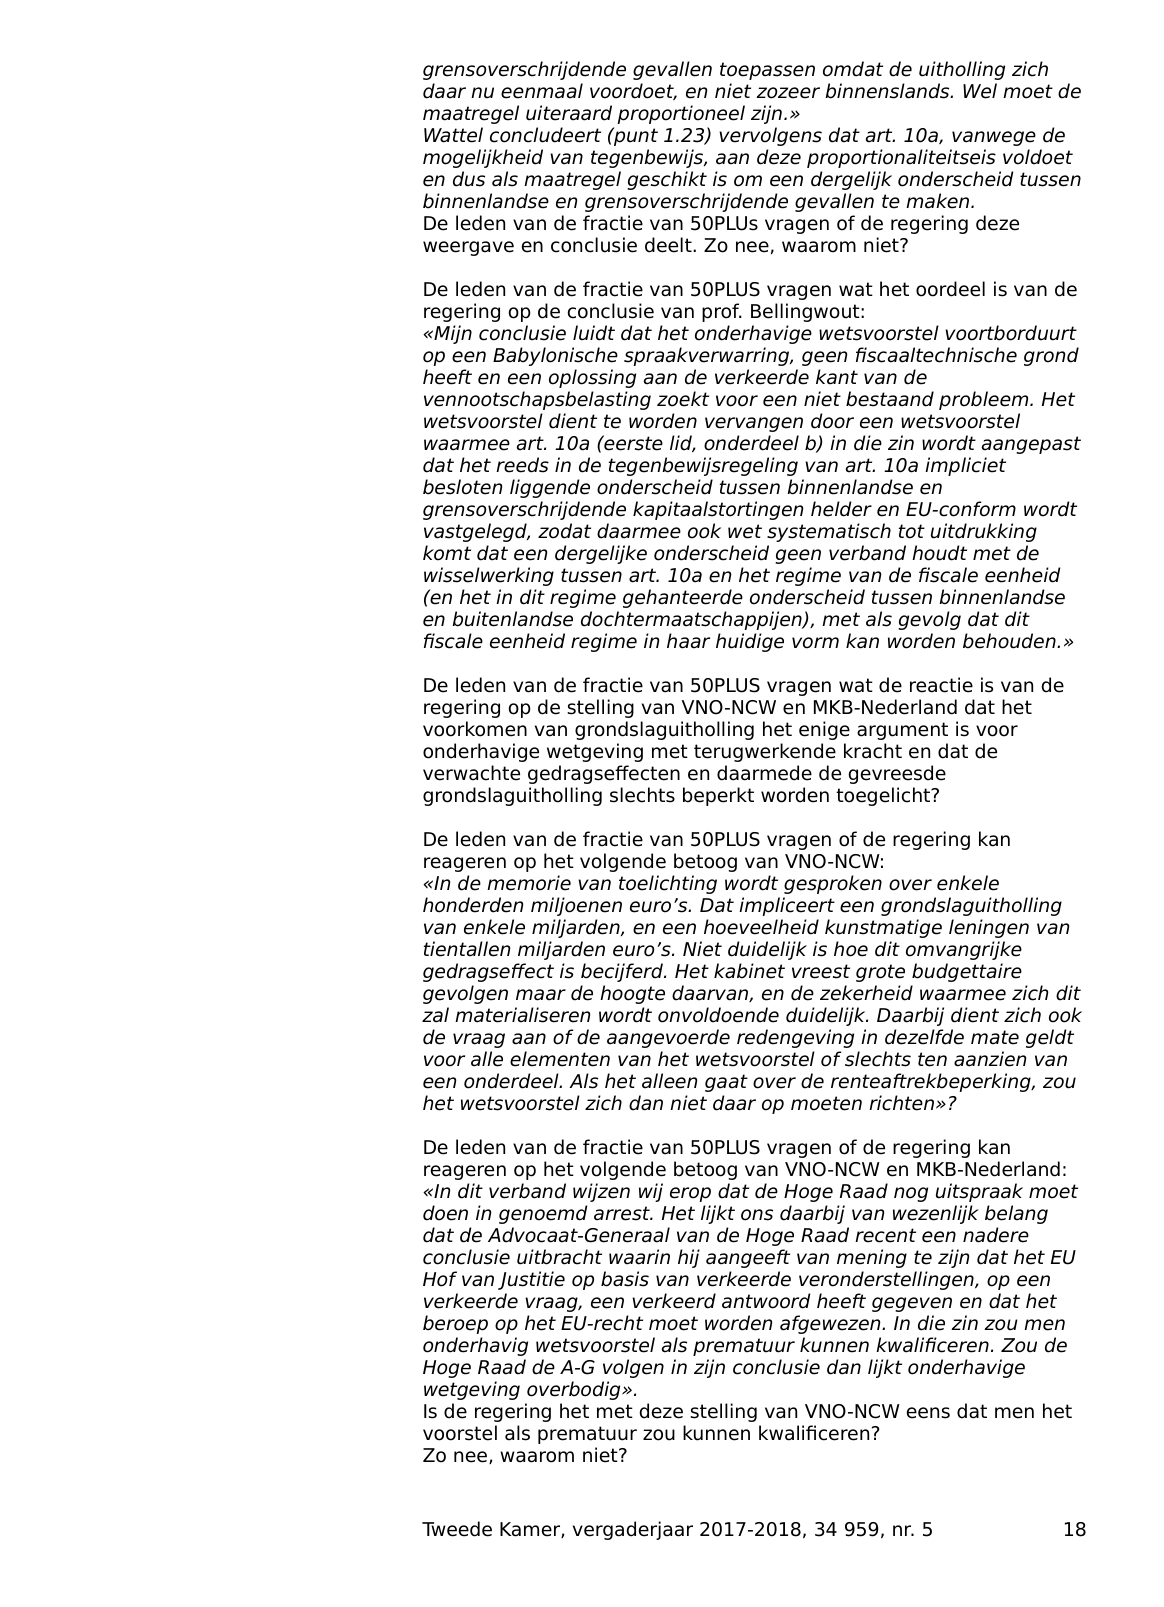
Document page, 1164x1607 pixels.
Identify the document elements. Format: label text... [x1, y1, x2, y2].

text «In dit verband wijzen wij erop dat de Hoge Raad nog uitspraak moet doen in genoemd arrest. Het lijkt ons daarbij van wezenlijk belang dat de Advocaat-Generaal van de Hoge Raad recent een nadere conclusie uitbracht waarin hij aangeeft van mening te zijn dat het EU Hof van Justitie op basis van verkeerde veronderstellingen, op een verkeerde vraag, een verkeerd antwoord heeft gegeven en dat het beroep op het EU-recht moet worden afgewezen. In die zin zou men onderhavig wetsvoorstel als prematuur kunnen kwalificeren. Zou de Hoge Raad de A-G volgen in zijn conclusie dan lijkt onderhavige wetgeving overbodig». [422, 1181, 1087, 1401]
text grensoverschrijdende gevallen toepassen omdat de uitholling zich daar nu eenmaal voordoet, en niet zozeer binnenslands. Wel moet de maatregel uiteraard proportioneel zijn.» [422, 59, 1087, 125]
text Is de regering het met deze stelling van VNO-NCW eens dat men het voorstel als prematuur zou kunnen kwalificeren? [422, 1401, 1087, 1444]
text De leden van de fractie van 50PLUS vragen of de regering kan reageren op het volgende betoog van VNO-NCW: [422, 829, 1087, 873]
text De leden van de fractie van 50PLUS vragen wat de reactie is van de regering op de stelling van VNO-NCW en MKB-Nederland dat het voorkomen van grondslaguitholling het enige argument is voor onderhavige wetgeving met terugwerkende kracht en dat de verwachte gedragseffecten en daarmede de gevreesde grondslaguitholling slechts beperkt worden toegelicht? [422, 675, 1087, 807]
text De leden van de fractie van 50PLUS vragen of de regering kan reageren op het volgende betoog van VNO-NCW en MKB-Nederland: [422, 1137, 1087, 1181]
text Wattel concludeert (punt 1.23) vervolgens dat art. 10a, vanwege de mogelijkheid van tegenbewijs, aan deze proportionaliteitseis voldoet en dus als maatregel geschikt is om een dergelijk onderscheid tussen binnenlandse en grensoverschrijdende gevallen te maken. [422, 125, 1087, 213]
text De leden van de fractie van 50PLUs vragen of de regering deze weergave en conclusie deelt. Zo nee, waarom niet? [422, 213, 1087, 257]
text De leden van de fractie van 50PLUS vragen wat het oordeel is van de regering op de conclusie van prof. Bellingwout: [422, 279, 1087, 323]
text «Mijn conclusie luidt dat het onderhavige wetsvoorstel voortborduurt op een Babylonische spraakverwarring, geen fiscaaltechnische grond heeft en een oplossing aan de verkeerde kant van de vennootschapsbelasting zoekt voor een niet bestaand probleem. Het wetsvoorstel dient te worden vervangen door een wetsvoorstel waarmee art. 10a (eerste lid, onderdeel b) in die zin wordt aangepast dat het reeds in de tegenbewijsregeling van art. 10a impliciet besloten liggende onderscheid tussen binnenlandse en grensoverschrijdende kapitaalstortingen helder en EU-conform wordt vastgelegd, zodat daarmee ook wet systematisch tot uitdrukking komt dat een dergelijke onderscheid geen verband houdt met de wisselwerking tussen art. 10a en het regime van de fiscale eenheid (en het in dit regime gehanteerde onderscheid tussen binnenlandse en buitenlandse dochtermaatschappijen), met als gevolg dat dit fiscale eenheid regime in haar huidige vorm kan worden behouden.» [422, 323, 1087, 653]
text Zo nee, waarom niet? [422, 1444, 1087, 1467]
text «In de memorie van toelichting wordt gesproken over enkele honderden miljoenen euro’s. Dat impliceert een grondslaguitholling van enkele miljarden, en een hoeveelheid kunstmatige leningen van tientallen miljarden euro’s. Niet duidelijk is hoe dit omvangrijke gedragseffect is becijferd. Het kabinet vreest grote budgettaire gevolgen maar de hoogte daarvan, en de zekerheid waarmee zich dit zal materialiseren wordt onvoldoende duidelijk. Daarbij dient zich ook de vraag aan of de aangevoerde redengeving in dezelfde mate geldt voor alle elementen van het wetsvoorstel of slechts ten aanzien van een onderdeel. Als het alleen gaat over de renteaftrekbeperking, zou het wetsvoorstel zich dan niet daar op moeten richten»? [422, 873, 1087, 1115]
